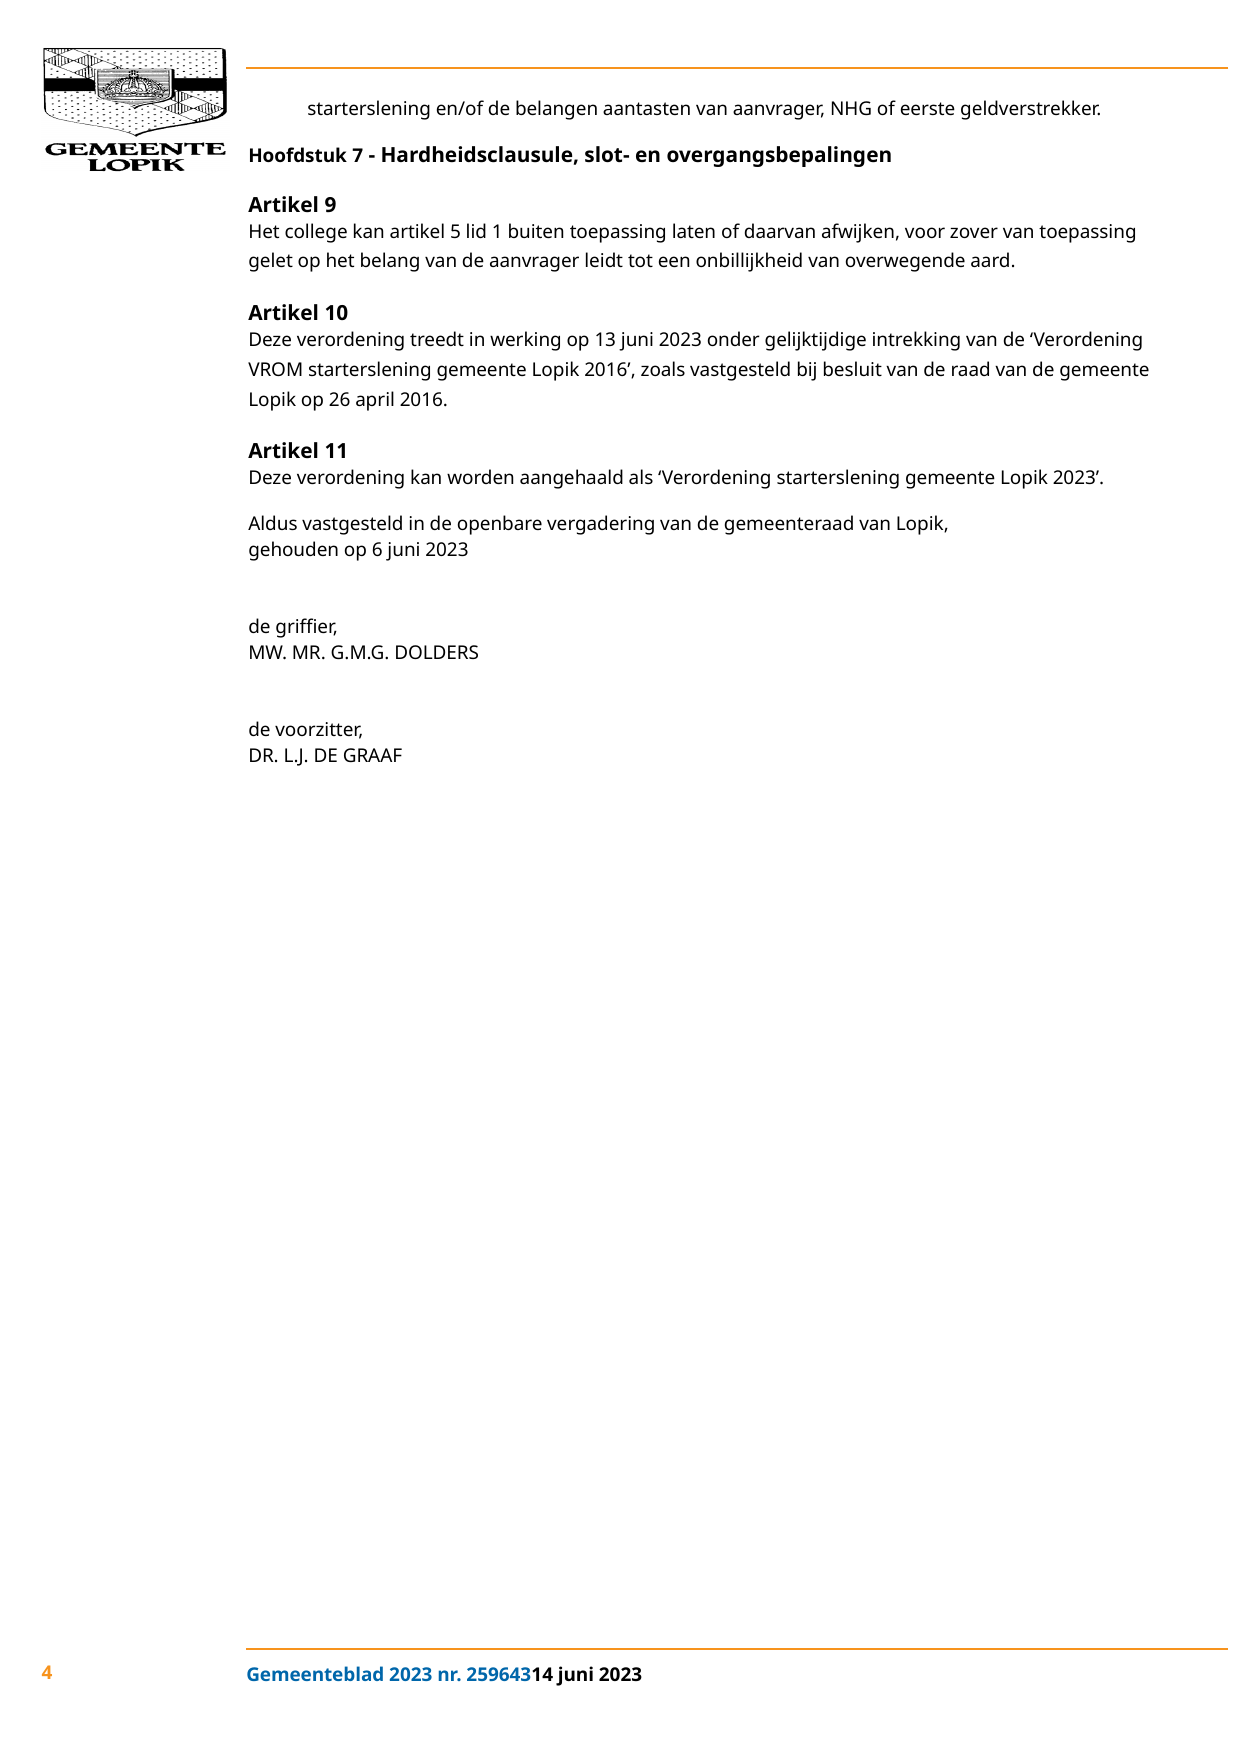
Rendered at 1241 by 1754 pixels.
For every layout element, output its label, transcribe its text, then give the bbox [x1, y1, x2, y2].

text Deze verordening treedt in werking op 13 juni 2023 onder gelijktijdige intrekking van de ‘Verordening VROM starterslening gemeente Lopik 2016’, zoals vastgesteld bij besluit van de raad van de gemeente Lopik op 26 april 2016. [248, 327, 1152, 411]
text Aldus vastgesteld in de openbare vergadering van de gemeenteraad van Lopik, [248, 510, 1152, 536]
list starterslening en/of de belangen aantasten van aanvrager, NHG of eerste geldverstrekker. [248, 95, 1152, 121]
text Artikel 10 [248, 298, 1152, 327]
text Artikel 9 [248, 190, 1152, 218]
text Hoofdstuk 7 - Hardheidsclausule, slot- en overgangsbepalingen [248, 140, 1152, 169]
picture [41, 47, 231, 172]
text Het college kan artikel 5 lid 1 buiten toepassing laten of daarvan afwijken, voor zover van toepassing gelet op het belang van de aanvrager leidt tot een onbillijkheid van overwegende aard. [248, 218, 1152, 273]
text MW. MR. G.M.G. DOLDERS [248, 639, 1152, 664]
text de voorzitter, [248, 716, 1152, 742]
text Deze verordening kan worden aangehaald als ‘Verordening starterslening gemeente Lopik 2023’. [248, 464, 1152, 490]
text Artikel 11 [248, 436, 1152, 464]
text de griffier, [248, 613, 1152, 639]
text gehouden op 6 juni 2023 [248, 536, 1152, 562]
text DR. L.J. DE GRAAF [248, 742, 1152, 767]
